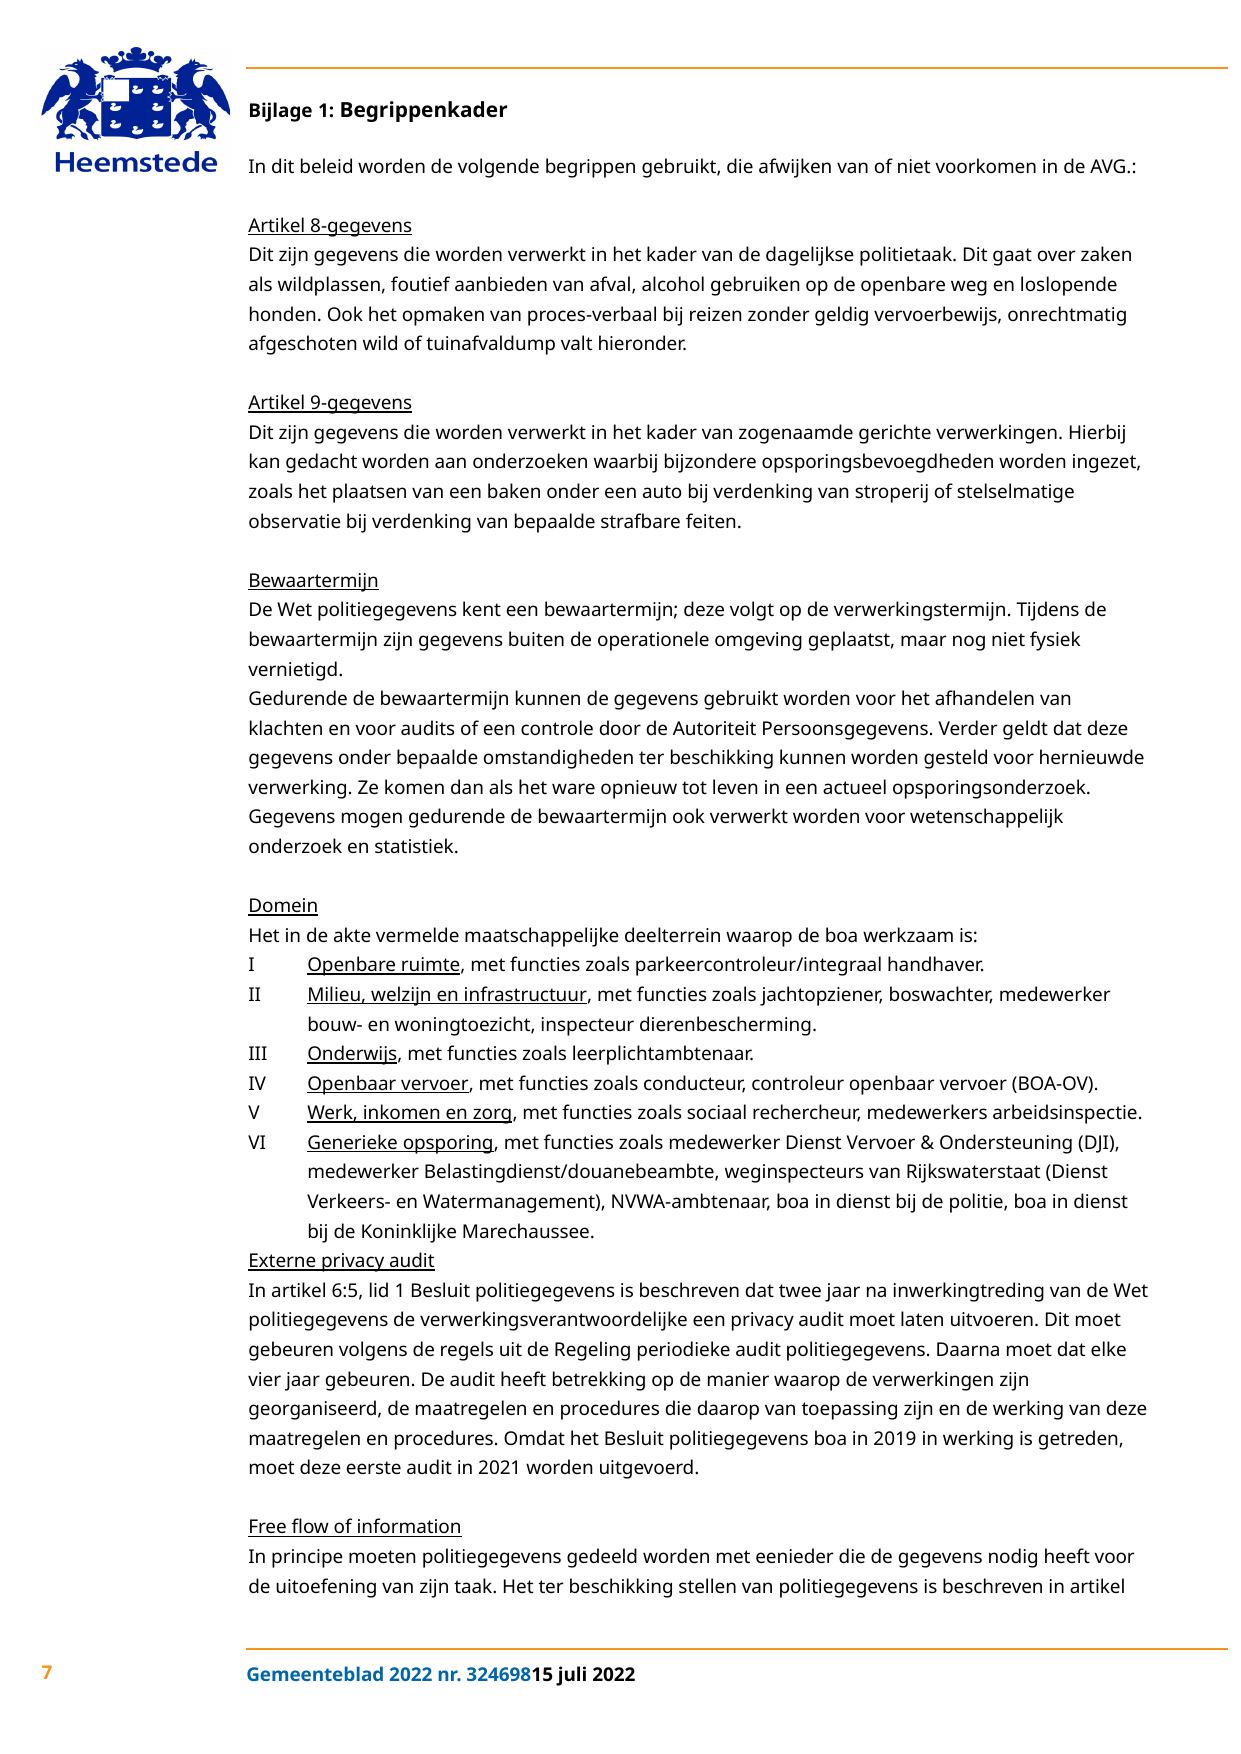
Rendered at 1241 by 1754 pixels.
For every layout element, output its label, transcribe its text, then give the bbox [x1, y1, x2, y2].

list Werk, inkomen en zorg, met functies zoals sociaal rechercheur, medewerkers arbeidsinspectie. [248, 1099, 1152, 1125]
text Bijlage 1: Begrippenkader [248, 95, 1152, 123]
list Milieu, welzijn en infrastructuur, met functies zoals jachtopziener, boswachter, medewerker bouw- en woningtoezicht, inspecteur dierenbescherming. [248, 981, 1152, 1037]
list Generieke opsporing, met functies zoals medewerker Dienst Vervoer & Ondersteuning (DJI), medewerker Belastingdienst/douanebeambte, weginspecteurs van Rijkswaterstaat (Dienst Verkeers- en Watermanagement), NVWA-ambtenaar, boa in dienst bij de politie, boa in dienst bij de Koninklijke Marechaussee. [248, 1129, 1152, 1244]
text Free flow of information [248, 1514, 1152, 1539]
picture [41, 47, 231, 172]
text Artikel 9-gegevens [248, 389, 1152, 415]
text In principe moeten politiegegevens gedeeld worden met eenieder die de gegevens nodig heeft voor de uitoefening van zijn taak. Het ter beschikking stellen van politiegegevens is beschreven in artikel [248, 1543, 1152, 1599]
text Bewaartermijn [248, 567, 1152, 593]
text Gedurende de bewaartermijn kunnen de gegevens gebruikt worden voor het afhandelen van klachten en voor audits of een controle door de Autoriteit Persoonsgegevens. Verder geldt dat deze gegevens onder bepaalde omstandigheden ter beschikking kunnen worden gesteld voor hernieuwde verwerking. Ze komen dan als het ware opnieuw tot leven in een actueel opsporingsonderzoek. Gegevens mogen gedurende de bewaartermijn ook verwerkt worden voor wetenschappelijk onderzoek en statistiek. [248, 685, 1152, 859]
text Het in de akte vermelde maatschappelijke deelterrein waarop de boa werkzaam is: [248, 922, 1152, 948]
list Openbaar vervoer, met functies zoals conducteur, controleur openbaar vervoer (BOA-OV). [248, 1070, 1152, 1096]
list Openbare ruimte, met functies zoals parkeercontroleur/integraal handhaver. [248, 952, 1152, 977]
text Externe privacy audit [248, 1247, 1152, 1273]
text Domein [248, 892, 1152, 918]
text Artikel 8-gegevens [248, 212, 1152, 238]
text De Wet politiegegevens kent een bewaartermijn; deze volgt op de verwerkingstermijn. Tijdens de bewaartermijn zijn gegevens buiten de operationele omgeving geplaatst, maar nog niet fysiek vernietigd. [248, 597, 1152, 682]
text Dit zijn gegevens die worden verwerkt in het kader van zogenaamde gerichte verwerkingen. Hierbij kan gedacht worden aan onderzoeken waarbij bijzondere opsporingsbevoegdheden worden ingezet, zoals het plaatsen van een baken onder een auto bij verdenking van stroperij of stelselmatige observatie bij verdenking van bepaalde strafbare feiten. [248, 419, 1152, 534]
text In dit beleid worden de volgende begrippen gebruikt, die afwijken van of niet voorkomen in de AVG.: [248, 153, 1152, 179]
list Onderwijs, met functies zoals leerplichtambtenaar. [248, 1040, 1152, 1066]
text Dit zijn gegevens die worden verwerkt in het kader van de dagelijkse politietaak. Dit gaat over zaken als wildplassen, foutief aanbieden van afval, alcohol gebruiken op de openbare weg en loslopende honden. Ook het opmaken van proces-verbaal bij reizen zonder geldig vervoerbewijs, onrechtmatig afgeschoten wild of tuinafvaldump valt hieronder. [248, 242, 1152, 356]
text In artikel 6:5, lid 1 Besluit politiegegevens is beschreven dat twee jaar na inwerkingtreding van de Wet politiegegevens de verwerkingsverantwoordelijke een privacy audit moet laten uitvoeren. Dit moet gebeuren volgens de regels uit de Regeling periodieke audit politiegegevens. Daarna moet dat elke vier jaar gebeuren. De audit heeft betrekking op de manier waarop de verwerkingen zijn georganiseerd, de maatregelen en procedures die daarop van toepassing zijn en de werking van deze maatregelen en procedures. Omdat het Besluit politiegegevens boa in 2019 in werking is getreden, moet deze eerste audit in 2021 worden uitgevoerd. [248, 1277, 1152, 1480]
